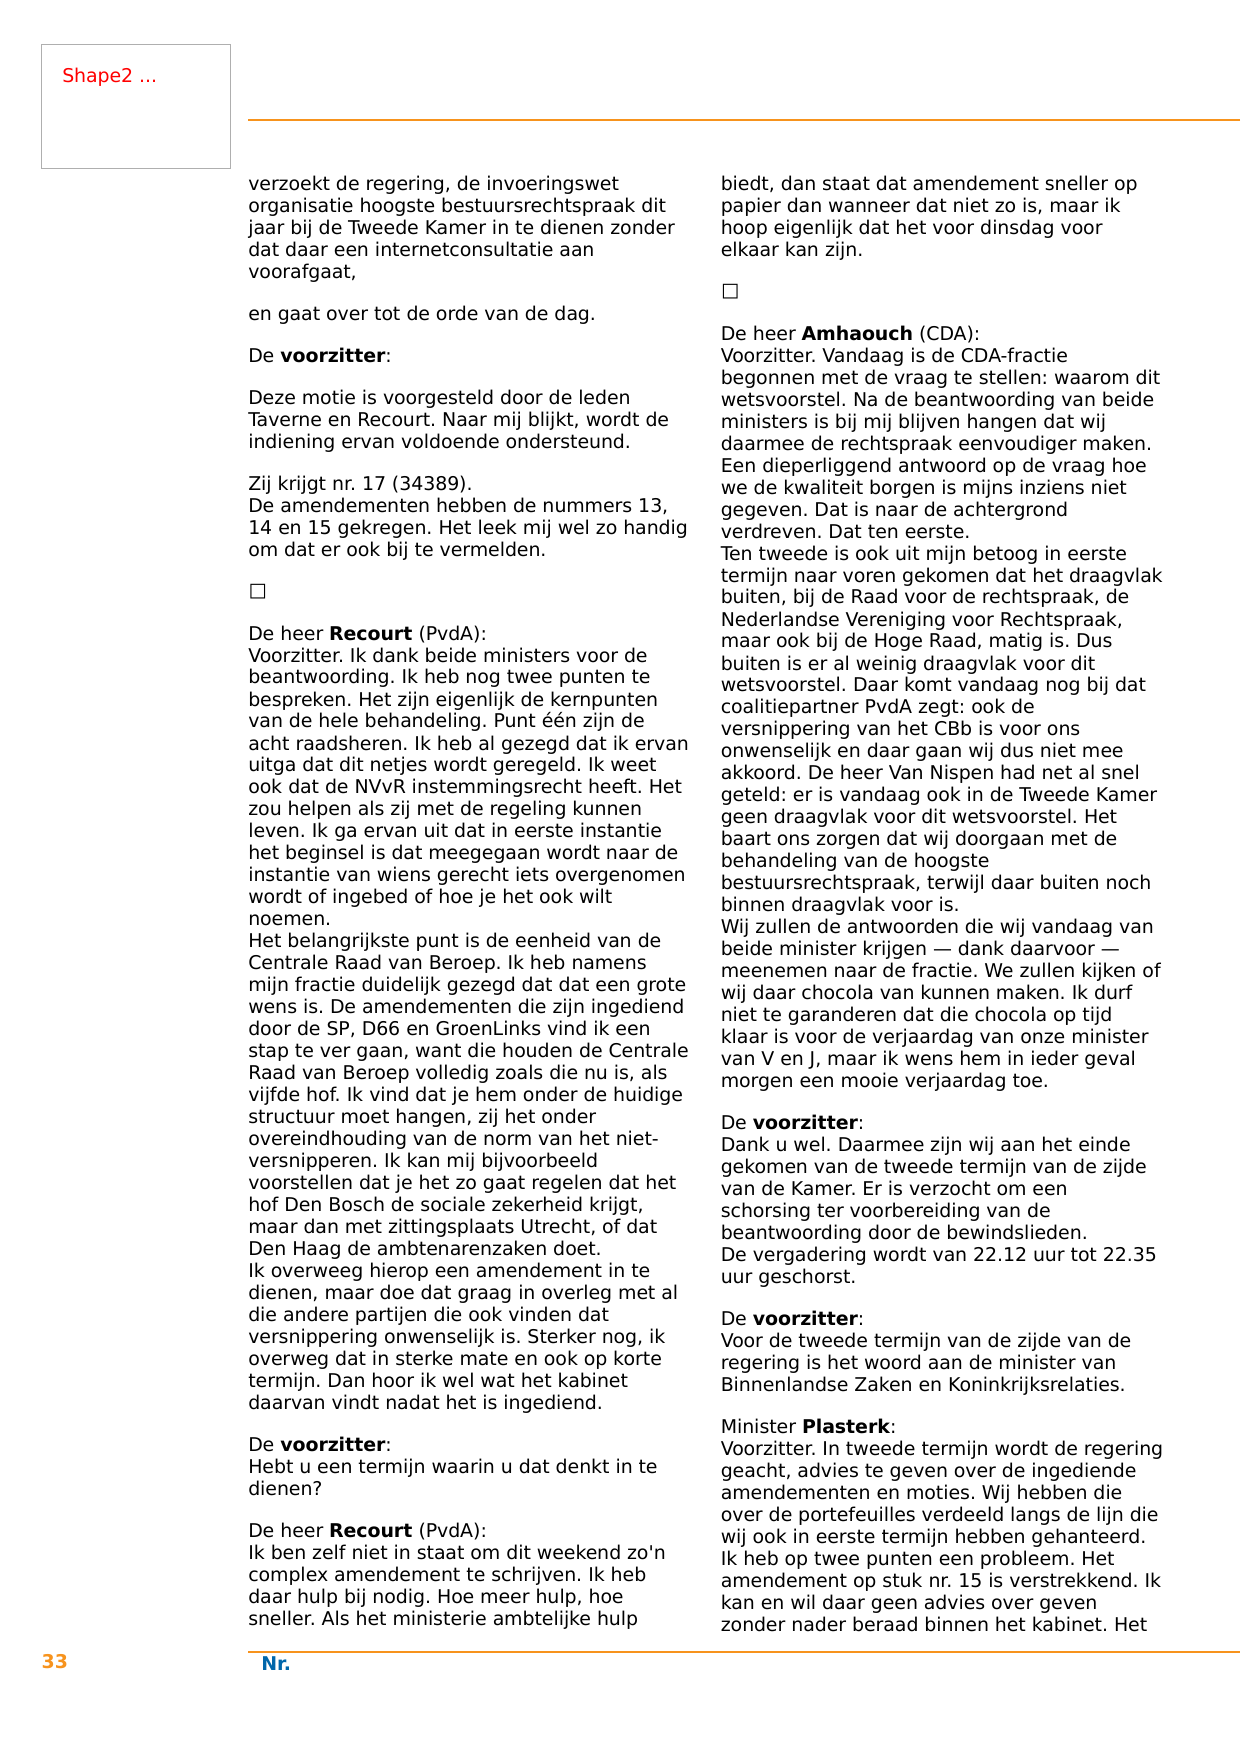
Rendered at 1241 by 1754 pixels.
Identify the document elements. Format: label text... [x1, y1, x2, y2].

text De voorzitter: [721, 1308, 1163, 1330]
text ⬜ [721, 281, 1163, 303]
text Voorzitter. Vandaag is de CDA-fractie begonnen met de vraag te stellen: waarom dit wetsvoorstel. Na de beantwoording van beide ministers is bij mij blijven hangen dat wij daarmee de rechtspraak eenvoudiger maken. Een dieperliggend antwoord op de vraag hoe we de kwaliteit borgen is mijns inziens niet gegeven. Dat is naar de achtergrond verdreven. Dat ten eerste. [721, 345, 1163, 542]
text Voor de tweede termijn van de zijde van de regering is het woord aan de minister van Binnenlandse Zaken en Koninkrijksrelaties. [721, 1330, 1163, 1396]
text Minister Plasterk: [721, 1416, 1163, 1438]
text Ik overweeg hierop een amendement in te dienen, maar doe dat graag in overleg met al die andere partijen die ook vinden dat versnippering onwenselijk is. Sterker nog, ik overweg dat in sterke mate en ook op korte termijn. Dan hoor ik wel wat het kabinet daarvan vindt nadat het is ingediend. [248, 1260, 691, 1414]
text De voorzitter: [248, 1434, 691, 1456]
text en gaat over tot de orde van de dag. [248, 303, 691, 325]
text Zij krijgt nr. 17 (34389). [248, 473, 691, 494]
text Voorzitter. Ik dank beide ministers voor de beantwoording. Ik heb nog twee punten te bespreken. Het zijn eigenlijk de kernpunten van de hele behandeling. Punt één zijn de acht raadsheren. Ik heb al gezegd dat ik ervan uitga dat dit netjes wordt geregeld. Ik weet ook dat de NVvR instemmingsrecht heeft. Het zou helpen als zij met de regeling kunnen leven. Ik ga ervan uit dat in eerste instantie het beginsel is dat meegegaan wordt naar de instantie van wiens gerecht iets overgenomen wordt of ingebed of hoe je het ook wilt noemen. [248, 644, 691, 930]
text De heer Recourt (PvdA): [248, 1520, 691, 1542]
text biedt, dan staat dat amendement sneller op papier dan wanneer dat niet zo is, maar ik hoop eigenlijk dat het voor dinsdag voor elkaar kan zijn. [721, 173, 1163, 261]
text verzoekt de regering, de invoeringswet organisatie hoogste bestuursrechtspraak dit jaar bij de Tweede Kamer in te dienen zonder dat daar een internetconsultatie aan voorafgaat, [248, 173, 691, 283]
text De amendementen hebben de nummers 13, 14 en 15 gekregen. Het leek mij wel zo handig om dat er ook bij te vermelden. [248, 494, 691, 561]
text Wij zullen de antwoorden die wij vandaag van beide minister krijgen — dank daarvoor — meenemen naar de fractie. We zullen kijken of wij daar chocola van kunnen maken. Ik durf niet te garanderen dat die chocola op tijd klaar is voor de verjaardag van onze minister van V en J, maar ik wens hem in ieder geval morgen een mooie verjaardag toe. [721, 916, 1163, 1092]
text Voorzitter. In tweede termijn wordt de regering geacht, advies te geven over de ingediende amendementen en moties. Wij hebben die over de portefeuilles verdeeld langs de lijn die wij ook in eerste termijn hebben gehanteerd. Ik heb op twee punten een probleem. Het amendement op stuk nr. 15 is verstrekkend. Ik kan en wil daar geen advies over geven zonder nader beraad binnen het kabinet. Het [721, 1438, 1163, 1636]
text Dank u wel. Daarmee zijn wij aan het einde gekomen van de tweede termijn van de zijde van de Kamer. Er is verzocht om een schorsing ter voorbereiding van de beantwoording door de bewindslieden. [721, 1134, 1163, 1244]
text De heer Recourt (PvdA): [248, 622, 691, 644]
text De voorzitter: [248, 345, 691, 367]
text De heer Amhaouch (CDA): [721, 323, 1163, 345]
text Ten tweede is ook uit mijn betoog in eerste termijn naar voren gekomen dat het draagvlak buiten, bij de Raad voor de rechtspraak, de Nederlandse Vereniging voor Rechtspraak, maar ook bij de Hoge Raad, matig is. Dus buiten is er al weinig draagvlak voor dit wetsvoorstel. Daar komt vandaag nog bij dat coalitiepartner PvdA zegt: ook de versnippering van het CBb is voor ons onwenselijk en daar gaan wij dus niet mee akkoord. De heer Van Nispen had net al snel geteld: er is vandaag ook in de Tweede Kamer geen draagvlak voor dit wetsvoorstel. Het baart ons zorgen dat wij doorgaan met de behandeling van de hoogste bestuursrechtspraak, terwijl daar buiten noch binnen draagvlak voor is. [721, 542, 1163, 916]
text De vergadering wordt van 22.12 uur tot 22.35 uur geschorst. [721, 1244, 1163, 1288]
text ⬜ [248, 581, 691, 602]
text De voorzitter: [721, 1112, 1163, 1134]
text Deze motie is voorgesteld door de leden Taverne en Recourt. Naar mij blijkt, wordt de indiening ervan voldoende ondersteund. [248, 387, 691, 453]
text Hebt u een termijn waarin u dat denkt in te dienen? [248, 1456, 691, 1500]
text Het belangrijkste punt is de eenheid van de Centrale Raad van Beroep. Ik heb namens mijn fractie duidelijk gezegd dat dat een grote wens is. De amendementen die zijn ingediend door de SP, D66 en GroenLinks vind ik een stap te ver gaan, want die houden de Centrale Raad van Beroep volledig zoals die nu is, als vijfde hof. Ik vind dat je hem onder de huidige structuur moet hangen, zij het onder overeindhouding van de norm van het niet-versnipperen. Ik kan mij bijvoorbeeld voorstellen dat je het zo gaat regelen dat het hof Den Bosch de sociale zekerheid krijgt, maar dan met zittingsplaats Utrecht, of dat Den Haag de ambtenarenzaken doet. [248, 930, 691, 1260]
text Ik ben zelf niet in staat om dit weekend zo'n complex amendement te schrijven. Ik heb daar hulp bij nodig. Hoe meer hulp, hoe sneller. Als het ministerie ambtelijke hulp [248, 1542, 691, 1629]
